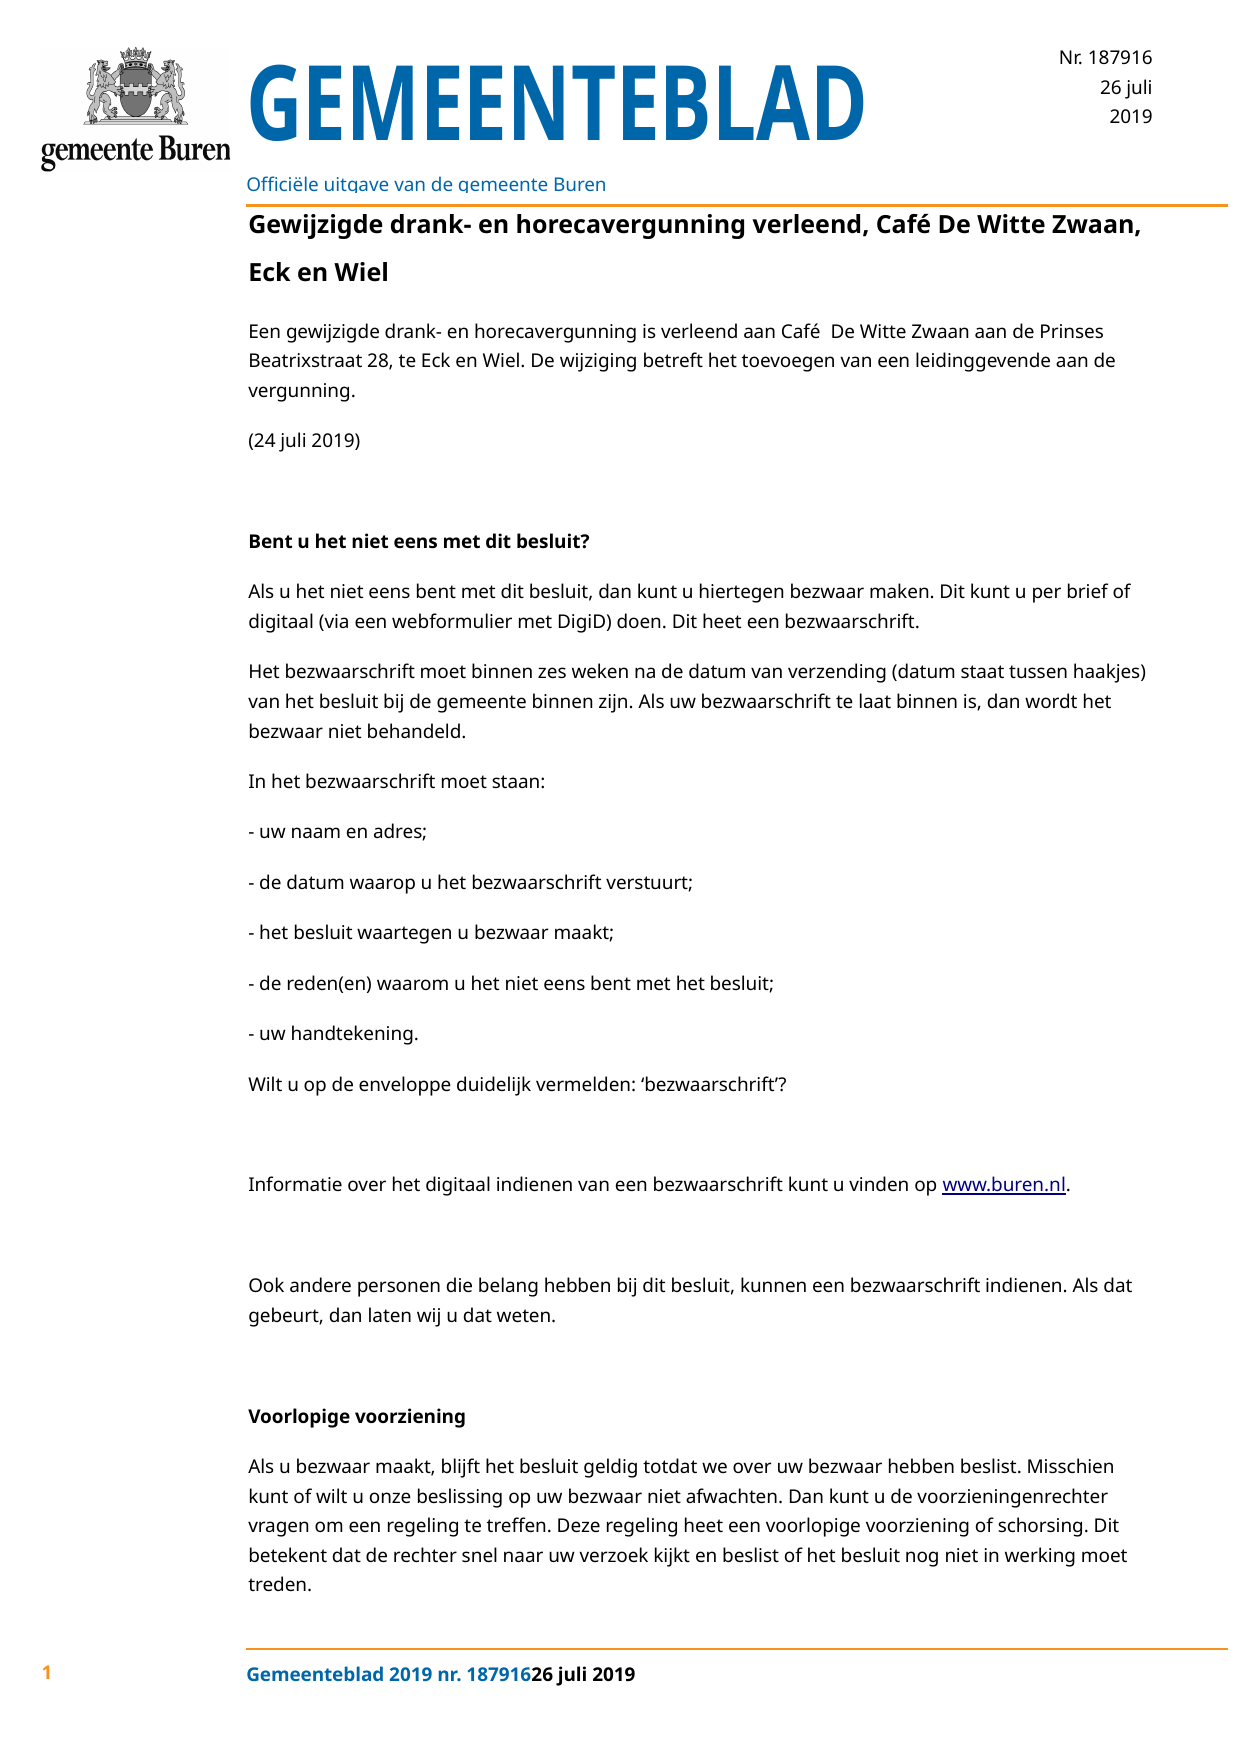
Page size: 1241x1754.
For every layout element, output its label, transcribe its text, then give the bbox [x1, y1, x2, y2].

text Informatie over het digitaal indienen van een bezwaarschrift kunt u vinden op www.buren.nl. [248, 1172, 1152, 1197]
text Gewijzigde drank- en horecavergunning verleend, Café De Witte Zwaan, Eck en Wiel [248, 207, 1152, 288]
text Voorlopige voorziening [248, 1403, 1152, 1429]
text (24 juli 2019) [248, 427, 1152, 453]
text Bent u het niet eens met dit besluit? [248, 528, 1152, 554]
text In het bezwaarschrift moet staan: [248, 768, 1152, 794]
text - uw naam en adres; [248, 819, 1152, 844]
text - de reden(en) waarom u het niet eens bent met het besluit; [248, 970, 1152, 996]
text Als u het niet eens bent met dit besluit, dan kunt u hiertegen bezwaar maken. Dit kunt u per brief of digitaal (via een webformulier met DigiD) doen. Dit heet een bezwaarschrift. [248, 579, 1152, 634]
text Ook andere personen die belang hebben bij dit besluit, kunnen een bezwaarschrift indienen. Als dat gebeurt, dan laten wij u dat weten. [248, 1272, 1152, 1328]
text Wilt u op de enveloppe duidelijk vermelden: ‘bezwaarschrift’? [248, 1071, 1152, 1097]
picture [41, 47, 231, 172]
text Het bezwaarschrift moet binnen zes weken na de datum van verzending (datum staat tussen haakjes) van het besluit bij de gemeente binnen zijn. Als uw bezwaarschrift te laat binnen is, dan wordt het bezwaar niet behandeld. [248, 659, 1152, 744]
text - uw handtekening. [248, 1020, 1152, 1046]
text - de datum waarop u het bezwaarschrift verstuurt; [248, 869, 1152, 895]
text - het besluit waartegen u bezwaar maakt; [248, 919, 1152, 945]
text Als u bezwaar maakt, blijft het besluit geldig totdat we over uw bezwaar hebben beslist. Misschien kunt of wilt u onze beslissing op uw bezwaar niet afwachten. Dan kunt u de voorzieningenrechter vragen om een regeling te treffen. Deze regeling heet een voorlopige voorziening of schorsing. Dit betekent dat de rechter snel naar uw verzoek kijkt en beslist of het besluit nog niet in werking moet treden. [248, 1453, 1152, 1597]
text Een gewijzigde drank- en horecavergunning is verleend aan Café De Witte Zwaan aan de Prinses Beatrixstraat 28, te Eck en Wiel. De wijziging betreft het toevoegen van een leidinggevende aan de vergunning. [248, 318, 1152, 403]
